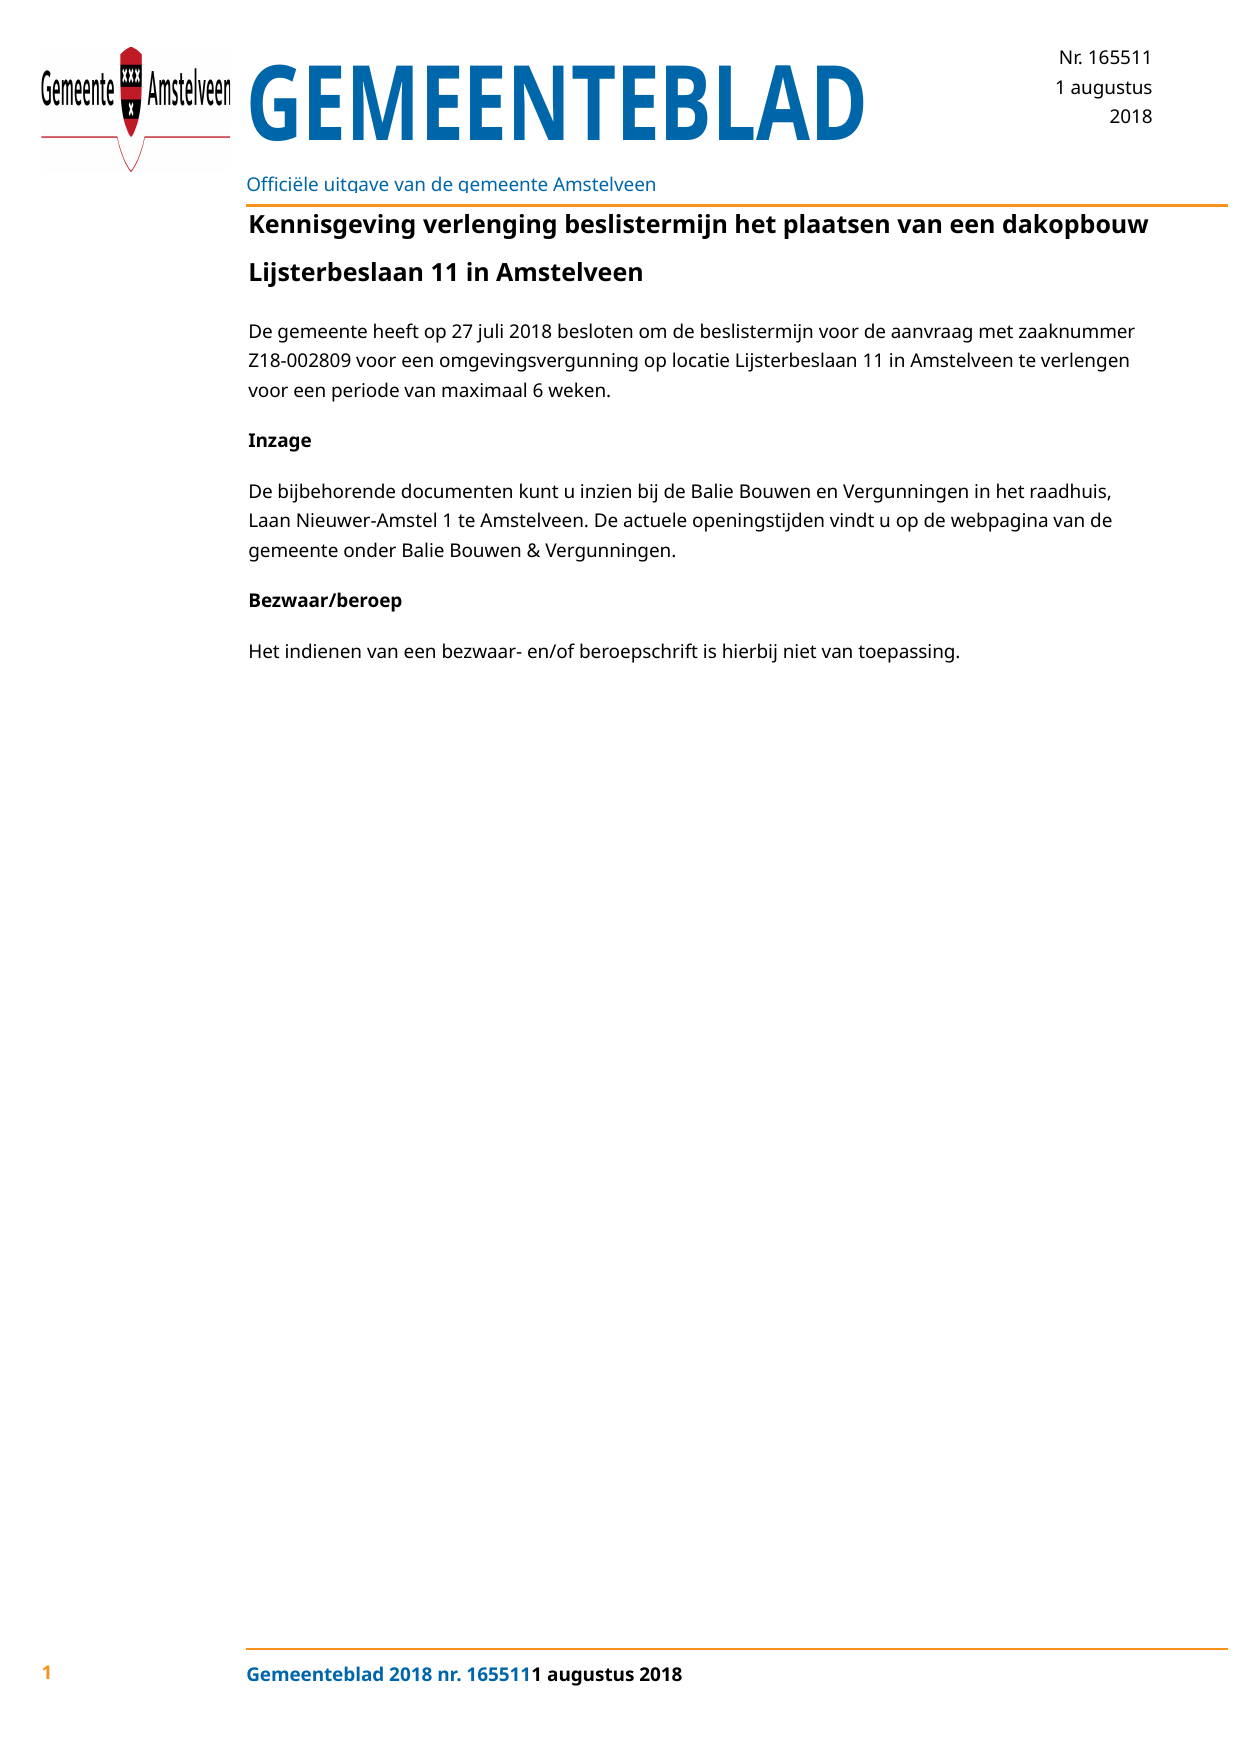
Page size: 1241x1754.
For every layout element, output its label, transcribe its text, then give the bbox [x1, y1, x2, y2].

text Inzage [248, 427, 1152, 453]
text Kennisgeving verlenging beslistermijn het plaatsen van een dakopbouw Lijsterbeslaan 11 in Amstelveen [248, 207, 1152, 288]
text De bijbehorende documenten kunt u inzien bij de Balie Bouwen en Vergunningen in het raadhuis, Laan Nieuwer-Amstel 1 te Amstelveen. De actuele openingstijden vindt u op de webpagina van de gemeente onder Balie Bouwen & Vergunningen. [248, 478, 1152, 563]
text Bezwaar/beroep [248, 587, 1152, 613]
text De gemeente heeft op 27 juli 2018 besloten om de beslistermijn voor de aanvraag met zaaknummer Z18-002809 voor een omgevingsvergunning op locatie Lijsterbeslaan 11 in Amstelveen te verlengen voor een periode van maximaal 6 weken. [248, 318, 1152, 403]
picture [41, 47, 231, 172]
text Het indienen van een bezwaar- en/of beroepschrift is hierbij niet van toepassing. [248, 638, 1152, 664]
